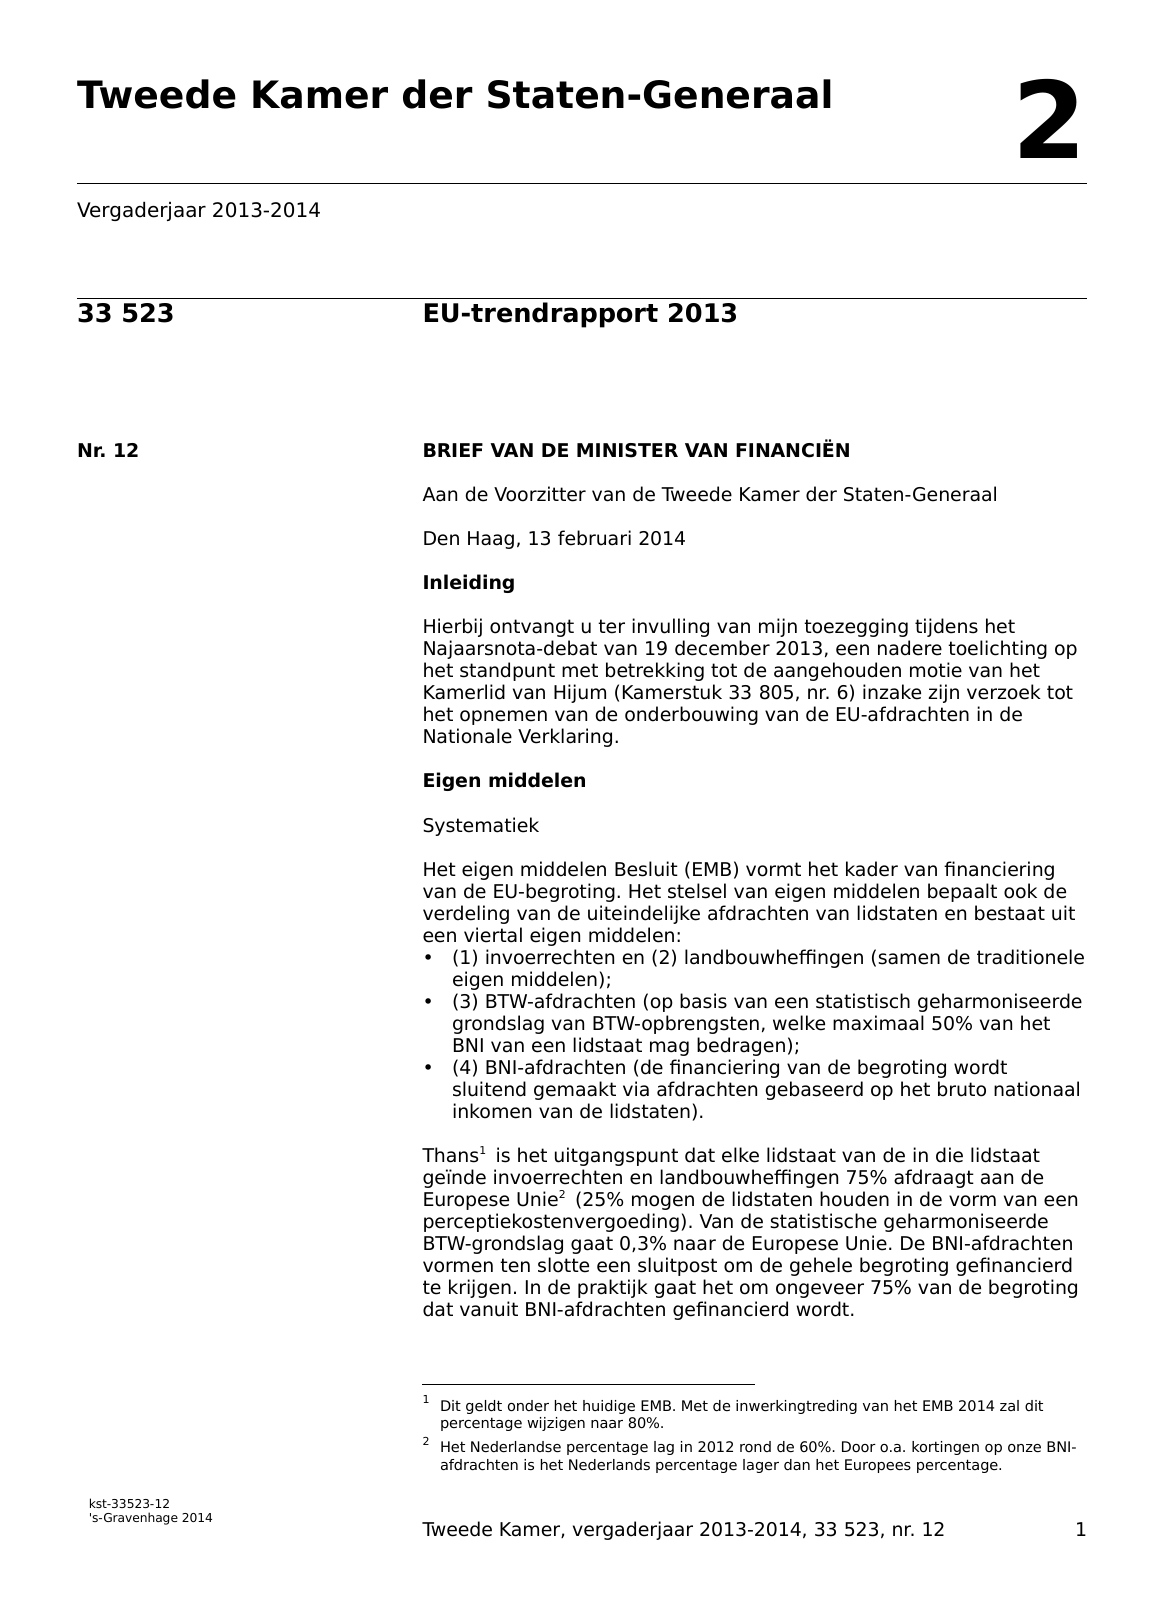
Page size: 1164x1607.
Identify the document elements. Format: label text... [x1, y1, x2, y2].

text 's-Gravenhage 2014 [88, 1511, 323, 1525]
text • (3) BTW-afdrachten (op basis van een statistisch geharmoniseerde grondslag van BTW-opbrengsten, welke maximaal 50% van het BNI van een lidstaat mag bedragen); [422, 991, 1087, 1057]
text • (4) BNI-afdrachten (de financiering van de begroting wordt sluitend gemaakt via afdrachten gebaseerd op het bruto nationaal inkomen van de lidstaten). [422, 1057, 1087, 1122]
text Thans is het uitgangspunt dat elke lidstaat van de in die lidstaat geïnde invoerrechten en landbouwheffingen 75% afdraagt aan de Europese Unie (25% mogen de lidstaten houden in de vorm van een perceptiekostenvergoeding). Van de statistische geharmoniseerde BTW-grondslag gaat 0,3% naar de Europese Unie. De BNI-afdrachten vormen ten slotte een sluitpost om de gehele begroting gefinancierd te krijgen. In de praktijk gaat het om ongeveer 75% van de begroting dat vanuit BNI-afdrachten gefinancierd wordt. [422, 1145, 1087, 1321]
text • (1) invoerrechten en (2) landbouwheffingen (samen de traditionele eigen middelen); [422, 947, 1087, 991]
text Het Nederlandse percentage lag in 2012 rond de 60%. Door o.a. kortingen op onze BNI-afdrachten is het Nederlands percentage lager dan het Europees percentage. [422, 1435, 1087, 1474]
subtitle 33 523 EU-trendrapport 2013 [77, 299, 1087, 329]
text Dit geldt onder het huidige EMB. Met de inwerkingtreding van het EMB 2014 zal dit percentage wijzigen naar 80%. [422, 1393, 1087, 1432]
text kst-33523-12 [88, 1497, 323, 1511]
subtitle Eigen middelen [422, 770, 1087, 792]
text Hierbij ontvangt u ter invulling van mijn toezegging tijdens het Najaarsnota-debat van 19 december 2013, een nadere toelichting op het standpunt met betrekking tot de aangehouden motie van het Kamerlid van Hijum (Kamerstuk 33 805, nr. 6) inzake zijn verzoek tot het opnemen van de onderbouwing van de EU-afdrachten in de Nationale Verklaring. [422, 616, 1087, 748]
table_header 2 [886, 59, 1087, 183]
text Aan de Voorzitter van de Tweede Kamer der Staten-Generaal [422, 484, 1087, 506]
table_cell Vergaderjaar 2013-2014 [77, 184, 1087, 298]
table_header Tweede Kamer der Staten-Generaal [77, 59, 886, 183]
subtitle Inleiding [422, 572, 1087, 594]
text Den Haag, 13 februari 2014 [422, 528, 1087, 550]
subtitle Nr. 12 BRIEF VAN DE MINISTER VAN FINANCIËN [77, 440, 1087, 462]
subtitle Systematiek [422, 814, 1087, 837]
text Het eigen middelen Besluit (EMB) vormt het kader van financiering van de EU-begroting. Het stelsel van eigen middelen bepaalt ook de verdeling van de uiteindelijke afdrachten van lidstaten en bestaat uit een viertal eigen middelen: [422, 859, 1087, 947]
